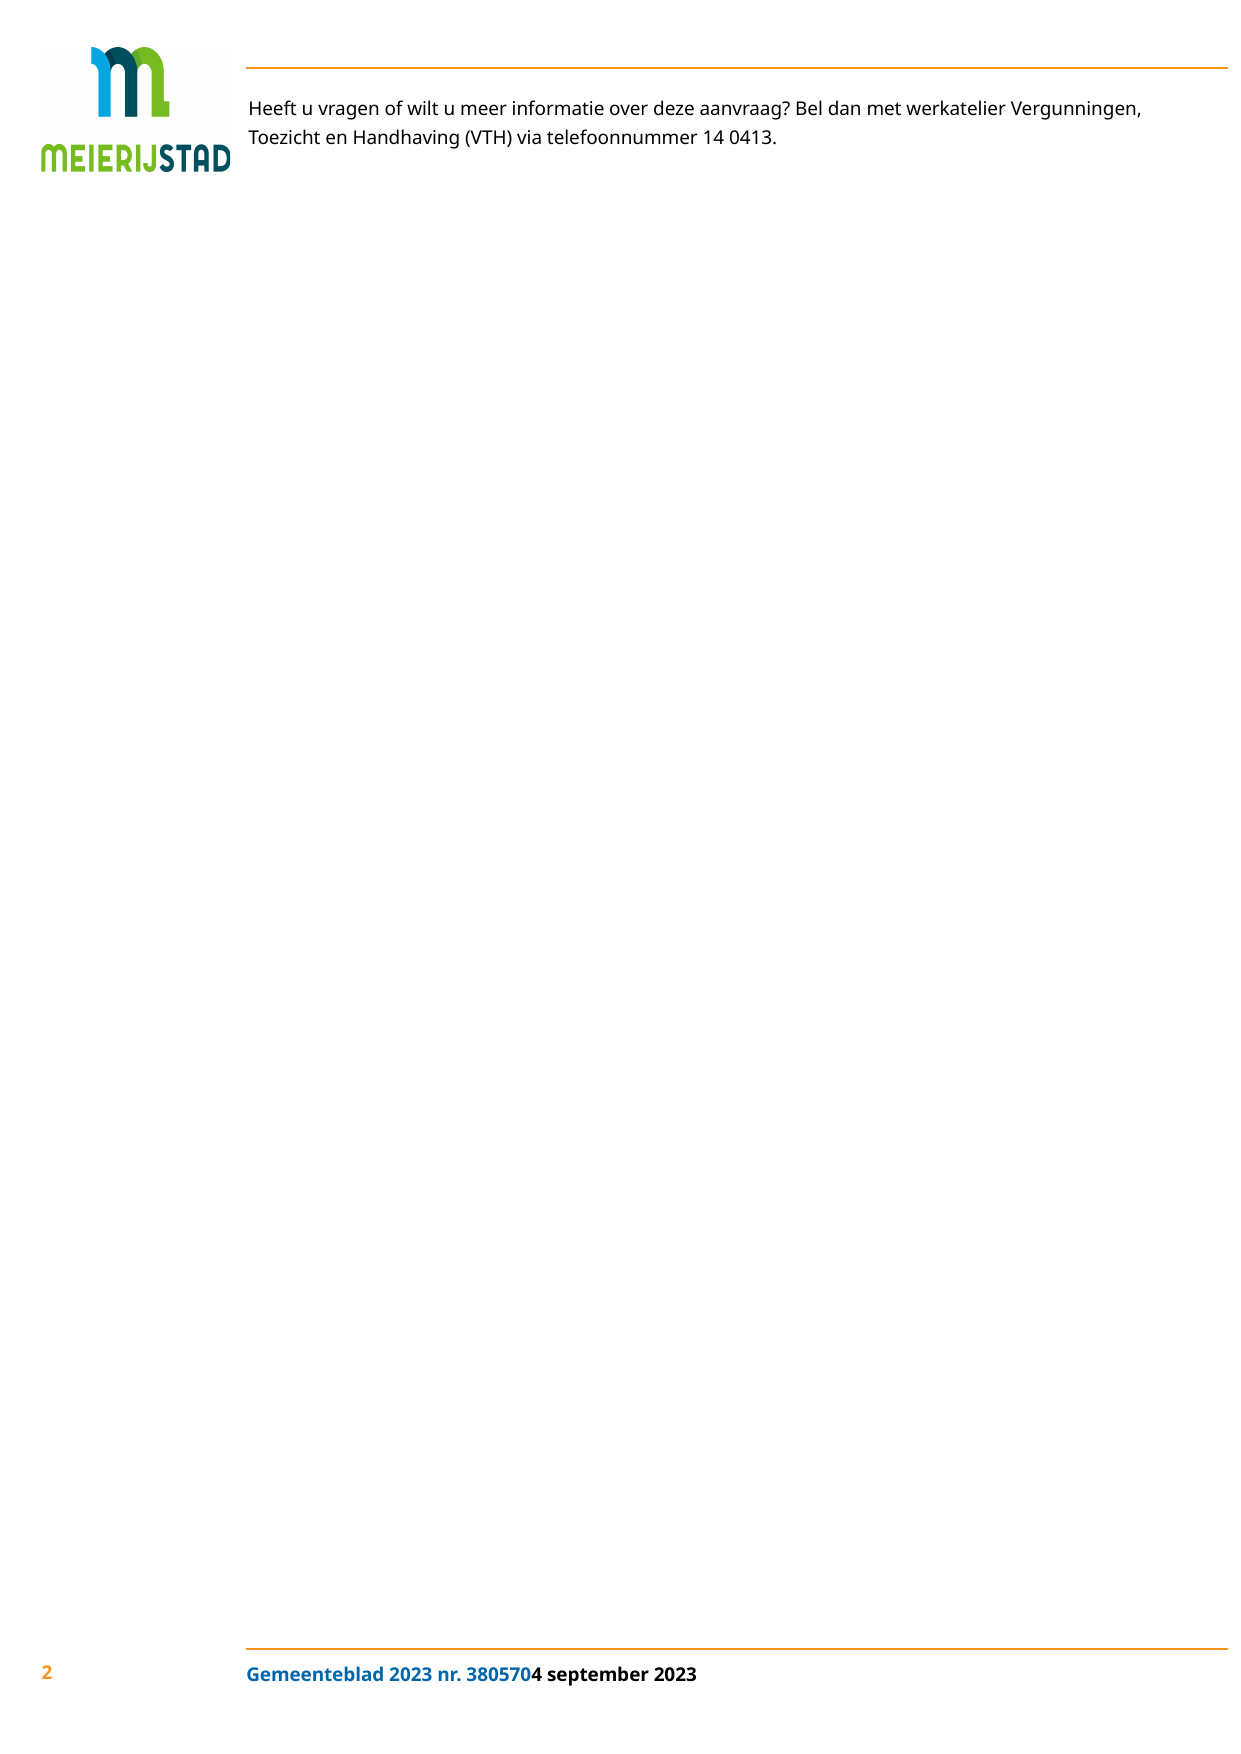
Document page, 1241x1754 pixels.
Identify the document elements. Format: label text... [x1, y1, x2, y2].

text Heeft u vragen of wilt u meer informatie over deze aanvraag? Bel dan met werkatelier Vergunningen, Toezicht en Handhaving (VTH) via telefoonnummer 14 0413. [248, 95, 1152, 150]
picture [41, 47, 231, 172]
